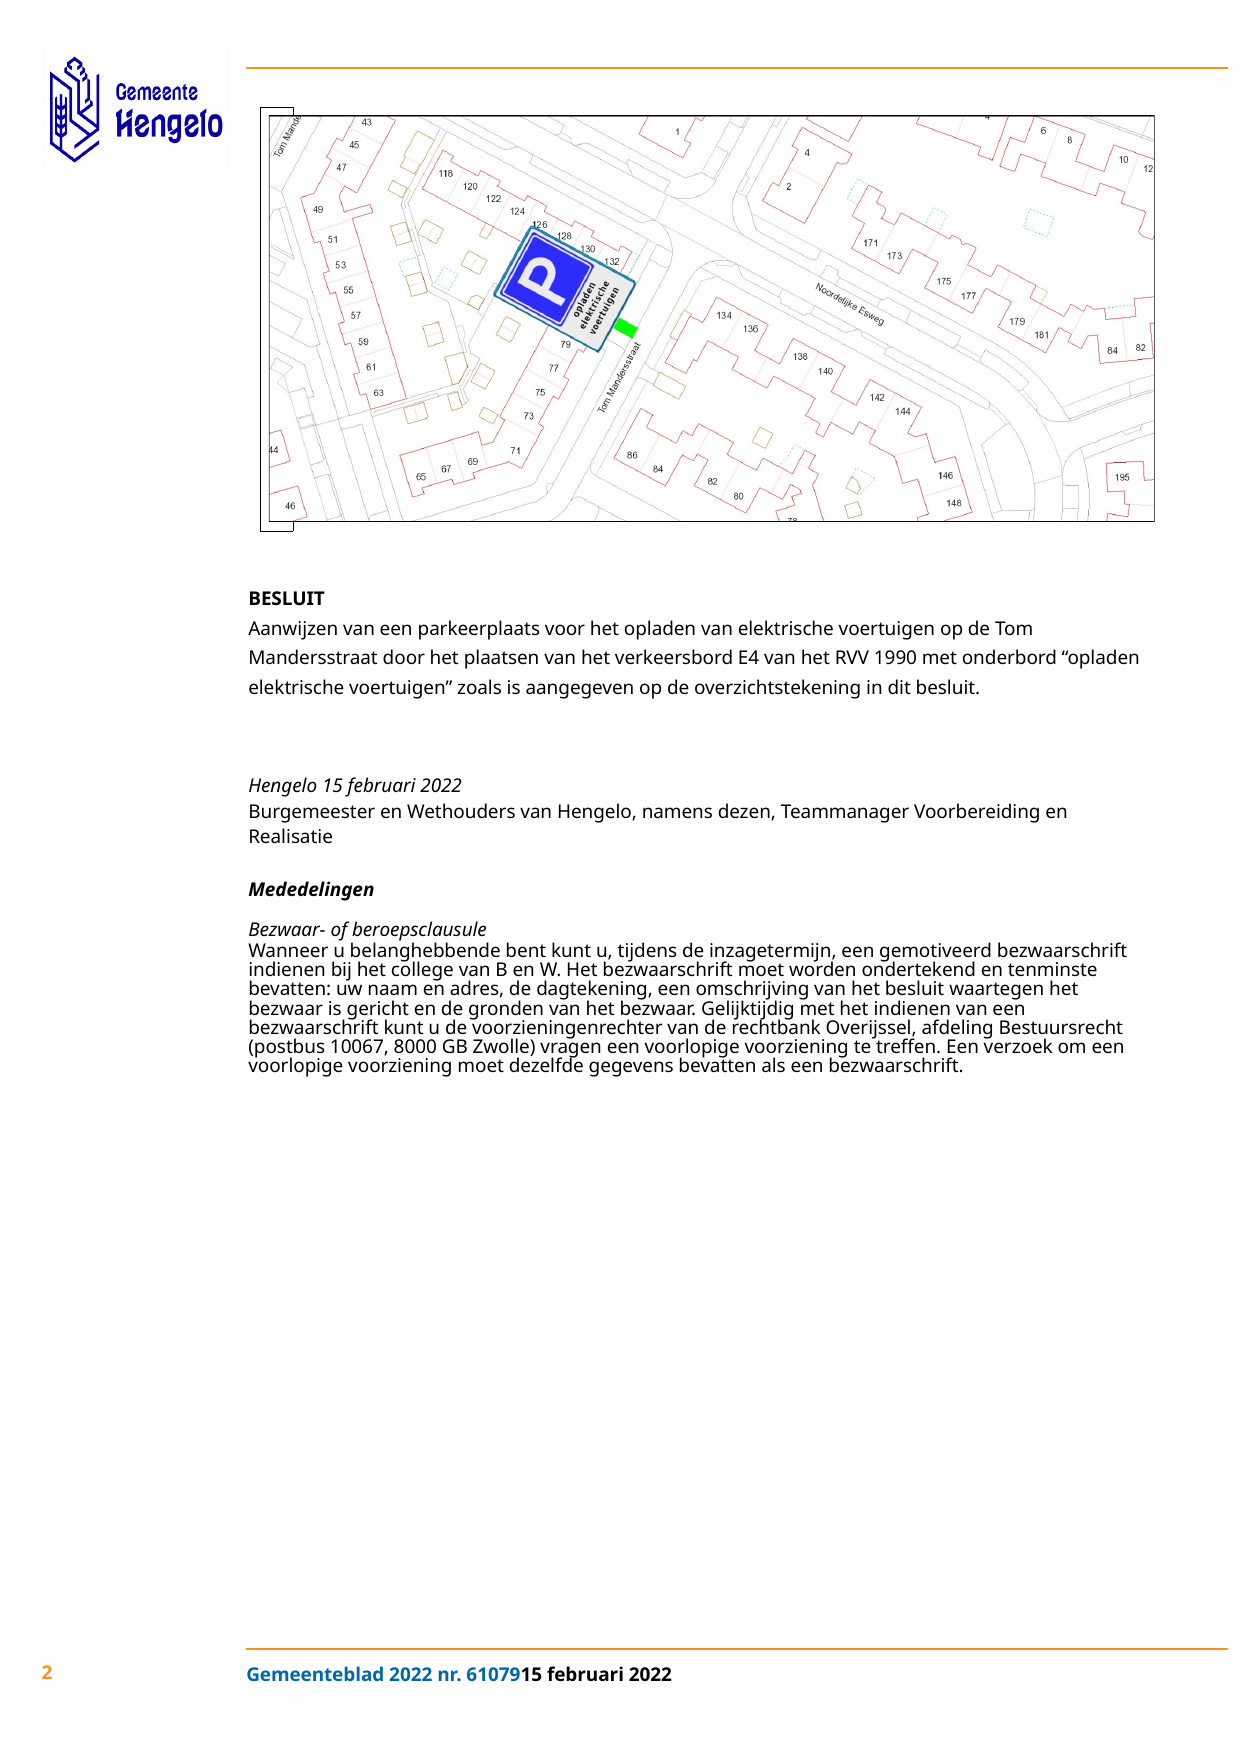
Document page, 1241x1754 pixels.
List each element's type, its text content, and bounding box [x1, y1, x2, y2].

text Mededelingen [248, 877, 1152, 902]
text Hengelo 15 februari 2022 [248, 772, 1152, 798]
text Aanwijzen van een parkeerplaats voor het opladen van elektrische voertuigen op de Tom Mandersstraat door het plaatsen van het verkeersbord E4 van het RVV 1990 met onderbord “opladen elektrische voertuigen” zoals is aangegeven op de overzichtstekening in dit besluit. [248, 615, 1152, 700]
text Bezwaar- of beroepsclausule [248, 916, 1152, 942]
picture [41, 47, 231, 172]
text BESLUIT [248, 585, 1152, 611]
text Burgemeester en Wethouders van Hengelo, namens dezen, Teammanager Voorbereiding en Realisatie [248, 798, 1152, 849]
text Wanneer u belanghebbende bent kunt u, tijdens de inzagetermijn, een gemotiveerd bezwaarschrift indienen bij het college van B en W. Het bezwaarschrift moet worden ondertekend en tenminste bevatten: uw naam en adres, de dagtekening, een omschrijving van het besluit waartegen het bezwaar is gericht en de gronden van het bezwaar. Gelijktijdig met het indienen van een bezwaarschrift kunt u de voorzieningenrechter van de rechtbank Overijssel, afdeling Bestuursrecht (postbus 10067, 8000 GB Zwolle) vragen een voorlopige voorziening te treffen. Een verzoek om een voorlopige voorziening moet dezelfde gegevens bevatten als een bezwaarschrift. [248, 942, 1152, 1077]
picture [268, 115, 1155, 522]
